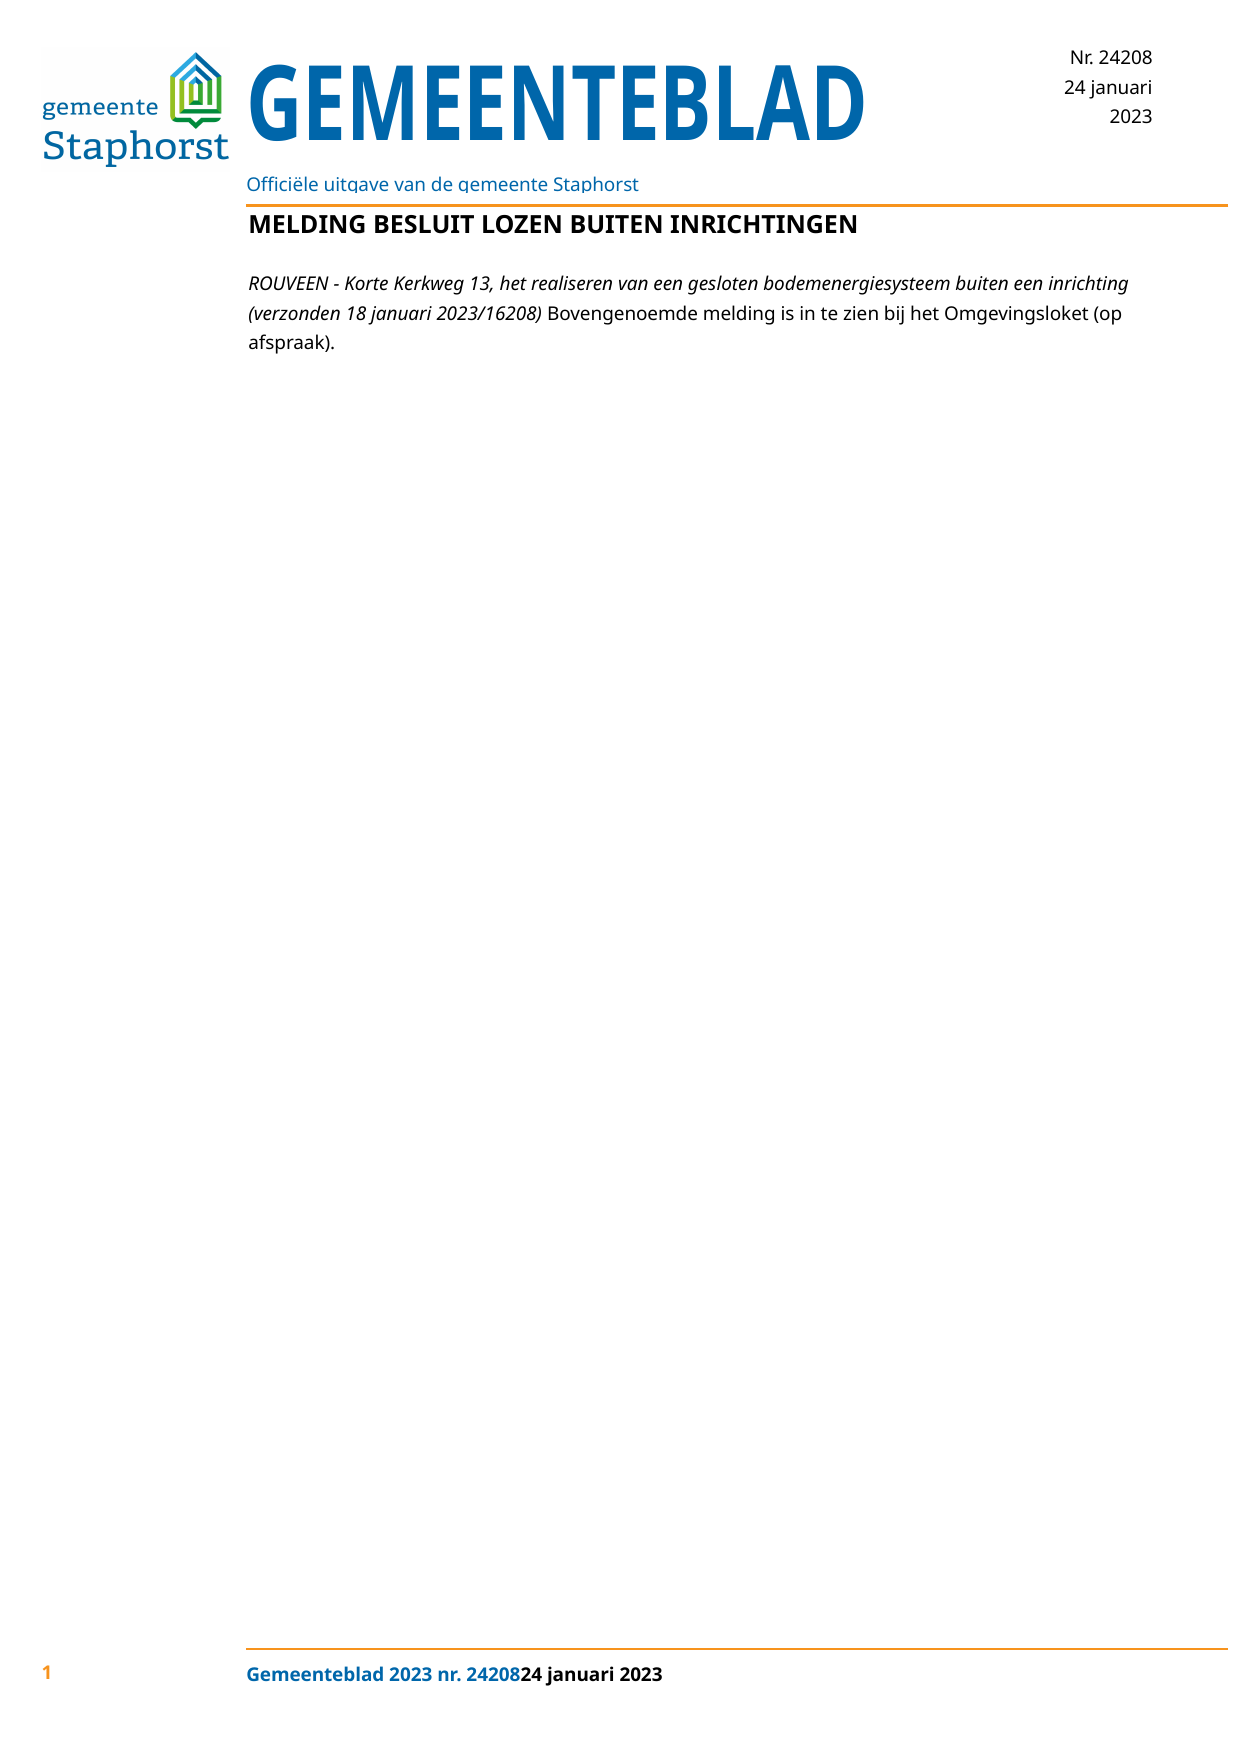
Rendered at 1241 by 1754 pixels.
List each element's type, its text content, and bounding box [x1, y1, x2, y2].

text MELDING BESLUIT LOZEN BUITEN INRICHTINGEN [248, 207, 1152, 241]
picture [41, 47, 231, 172]
text ROUVEEN - Korte Kerkweg 13, het realiseren van een gesloten bodemenergiesysteem buiten een inrichting (verzonden 18 januari 2023/16208) Bovengenoemde melding is in te zien bij het Omgevingsloket (op afspraak). [248, 270, 1152, 355]
